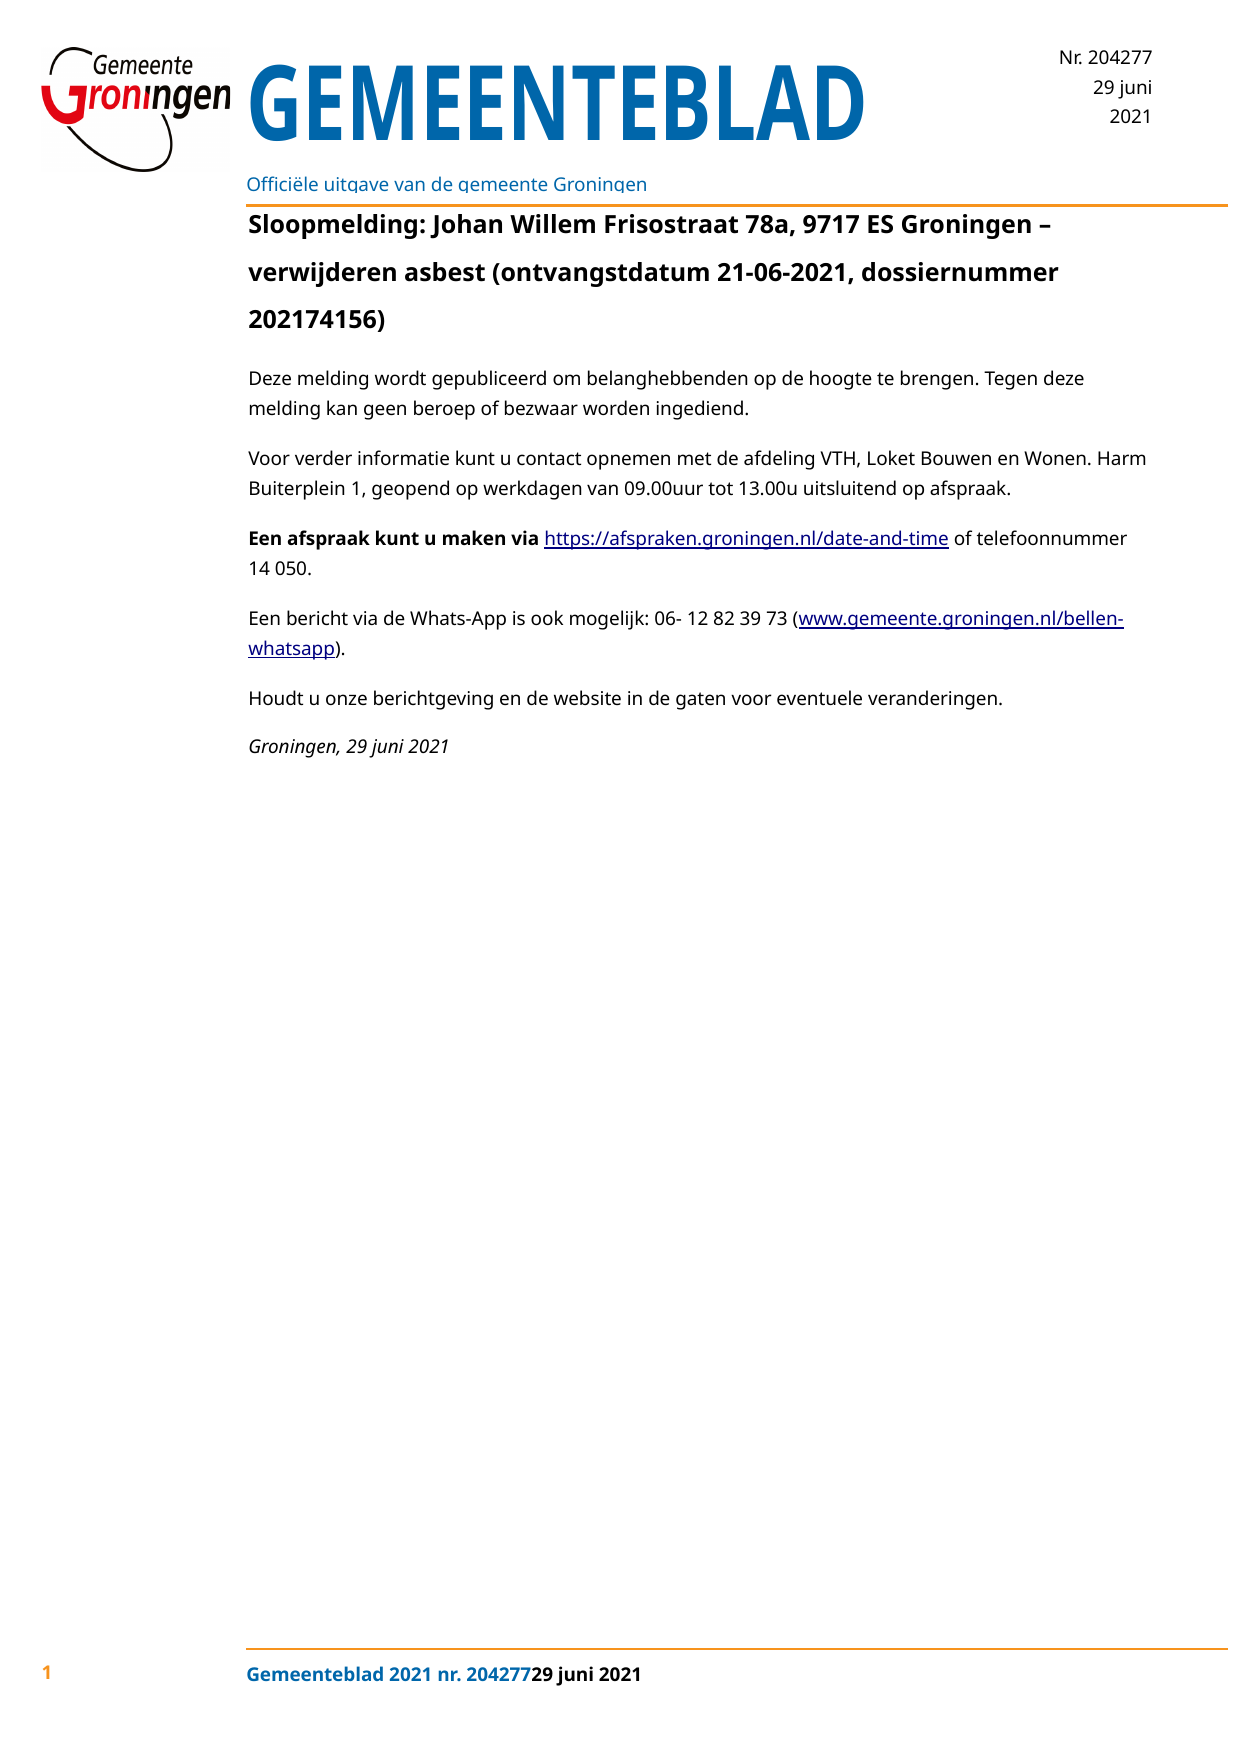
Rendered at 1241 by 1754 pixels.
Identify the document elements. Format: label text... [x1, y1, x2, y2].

picture [41, 47, 231, 172]
text Deze melding wordt gepubliceerd om belanghebbenden op de hoogte te brengen. Tegen deze melding kan geen beroep of bezwaar worden ingediend. [248, 366, 1152, 421]
text Groningen, 29 juni 2021 [248, 733, 1152, 759]
text Een afspraak kunt u maken via https://afspraken.groningen.nl/date-and-time of telefoonnummer 14 050. [248, 526, 1152, 581]
text Voor verder informatie kunt u contact opnemen met de afdeling VTH, Loket Bouwen en Wonen. Harm Buiterplein 1, geopend op werkdagen van 09.00uur tot 13.00u uitsluitend op afspraak. [248, 446, 1152, 501]
text Een bericht via de Whats-App is ook mogelijk: 06- 12 82 39 73 (www.gemeente.groningen.nl/bellen-whatsapp). [248, 606, 1152, 661]
text Sloopmelding: Johan Willem Frisostraat 78a, 9717 ES Groningen – verwijderen asbest (ontvangstdatum 21-06-2021, dossiernummer 202174156) [248, 207, 1152, 336]
text Houdt u onze berichtgeving en de website in de gaten voor eventuele veranderingen. [248, 686, 1152, 711]
